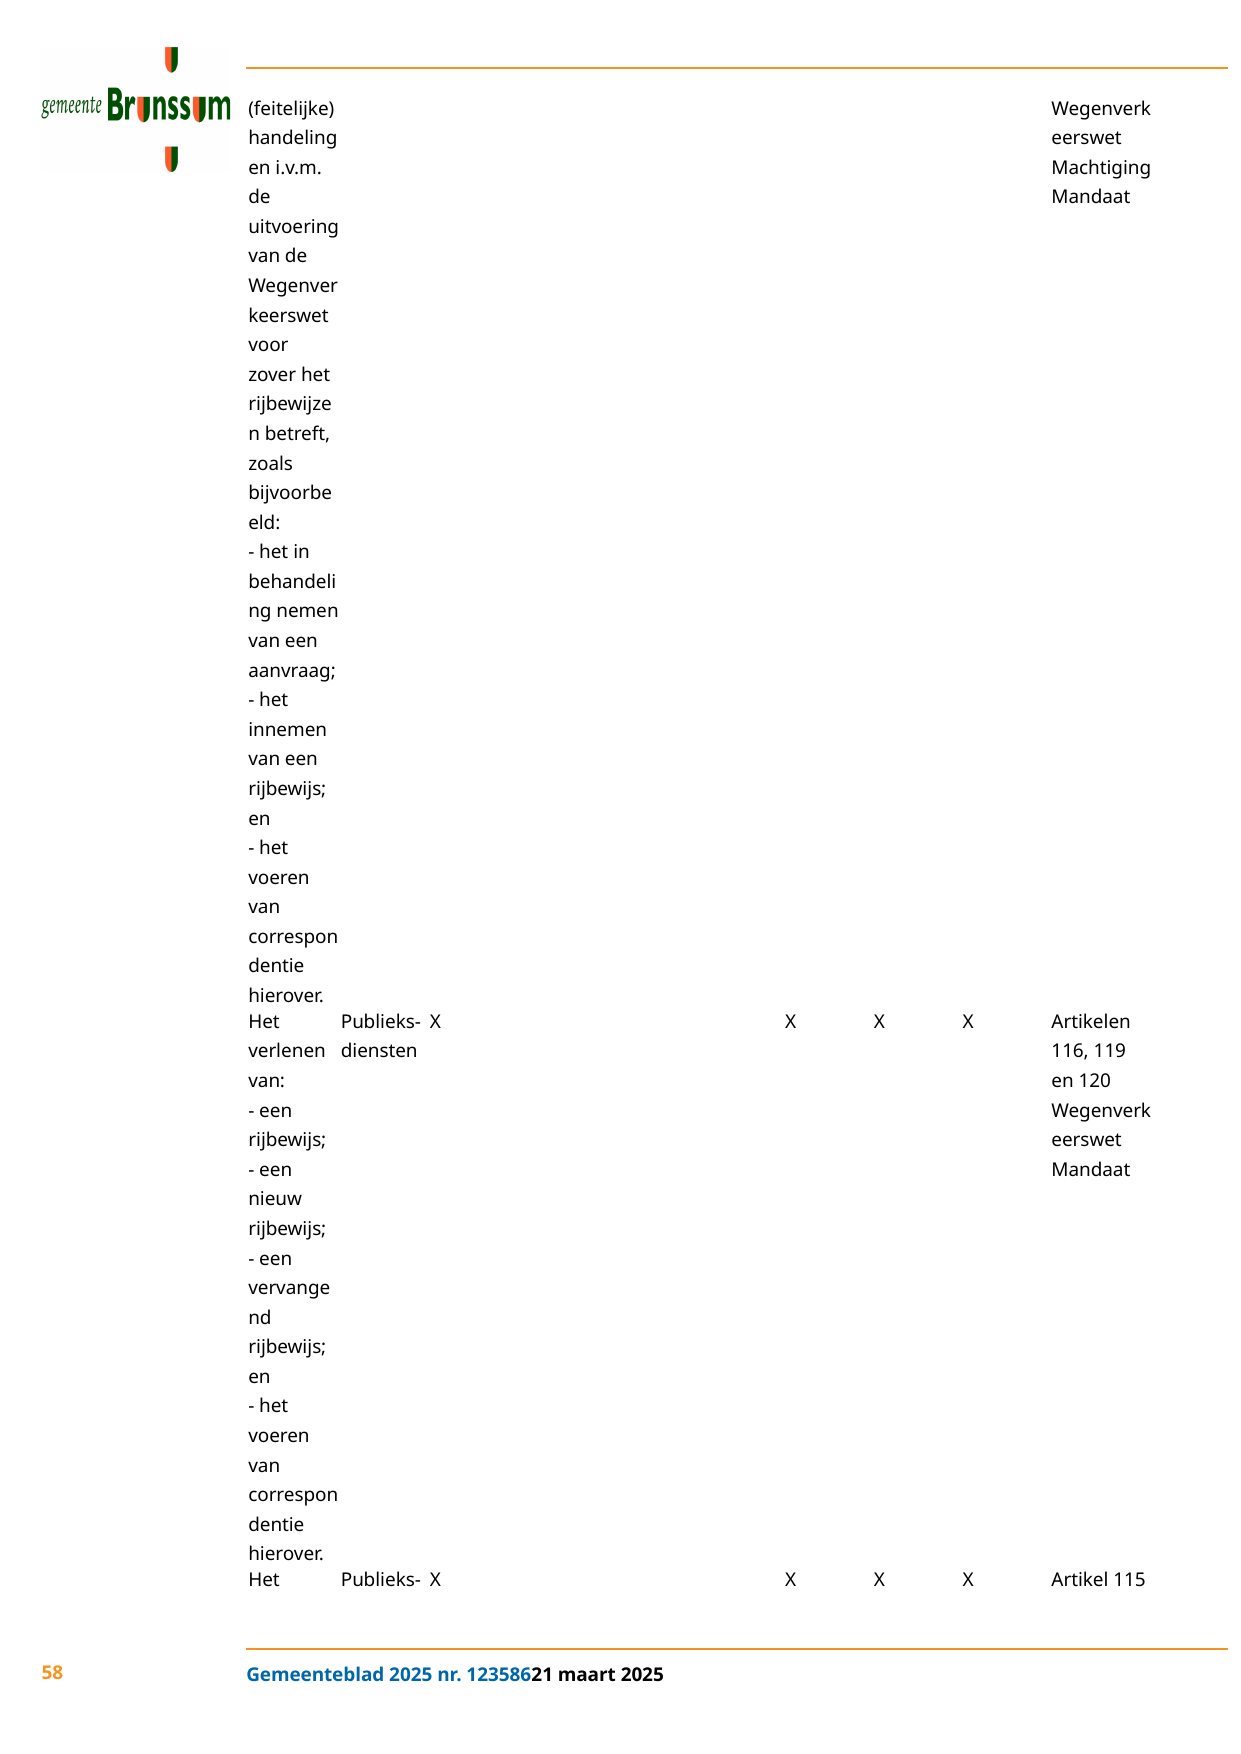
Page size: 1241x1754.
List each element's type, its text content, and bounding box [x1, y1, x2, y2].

table_cell X [962, 1008, 1051, 1566]
table_cell [518, 1008, 607, 1566]
table_cell X [430, 1008, 518, 1566]
table_cell [341, 95, 429, 1008]
table_cell [696, 1566, 785, 1592]
table_cell X [962, 1566, 1051, 1592]
table_cell [518, 1566, 607, 1592]
table_cell [874, 95, 962, 1008]
table_cell [962, 95, 1051, 1008]
table_cell X [430, 1566, 518, 1592]
table_cell [785, 95, 873, 1008]
table_cell [430, 95, 518, 1008]
table_cell Het [248, 1566, 341, 1592]
table_cell Artikel 115 [1051, 1566, 1152, 1592]
table_cell [518, 95, 607, 1008]
table_cell [696, 95, 785, 1008]
table_cell [607, 95, 696, 1008]
table_cell X [785, 1008, 873, 1566]
table_cell Artikelen 116, 119 en 120 Wegenverkeerswet Mandaat [1051, 1008, 1152, 1566]
table_cell X [785, 1566, 873, 1592]
table_cell [607, 1566, 696, 1592]
picture [41, 47, 231, 172]
table_cell [607, 1008, 696, 1566]
table_cell Het verlenen van: - een rijbewijs; - een nieuw rijbewijs; - een vervangend rijbewijs; en - het voeren van correspondentie hierover. [248, 1008, 341, 1566]
table_cell X [874, 1008, 962, 1566]
table_cell Wegenverkeerswet Machtiging Mandaat [1051, 95, 1152, 1008]
table_cell [696, 1008, 785, 1566]
table_cell Publieks-diensten [341, 1008, 429, 1566]
table_cell Publieks- [341, 1566, 429, 1592]
table_cell (feitelijke) handelingen i.v.m. de uitvoering van de Wegenverkeerswet voor zover het rijbewijzen betreft, zoals bijvoorbeeld: - het in behandeling nemen van een aanvraag; - het innemen van een rijbewijs; en - het voeren van correspondentie hierover. [248, 95, 341, 1008]
table_cell X [874, 1566, 962, 1592]
